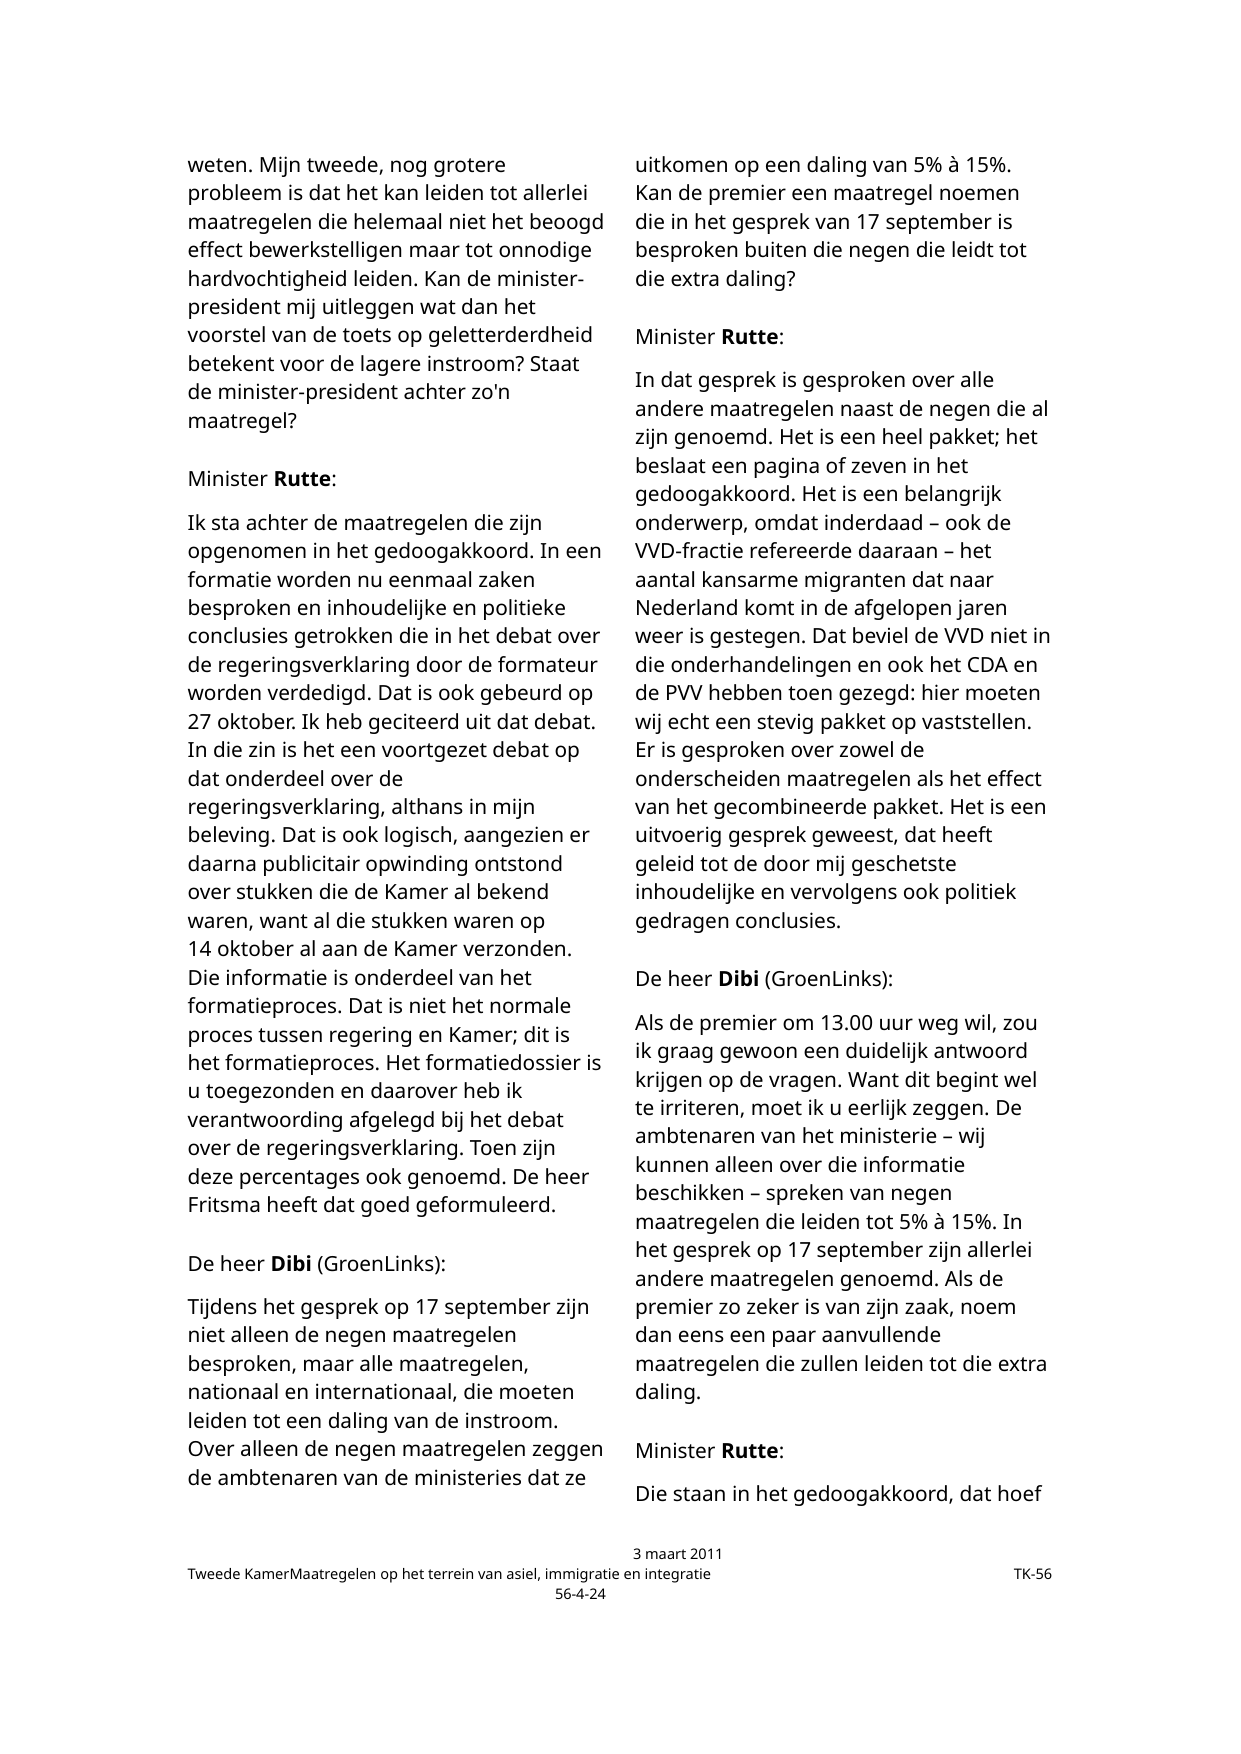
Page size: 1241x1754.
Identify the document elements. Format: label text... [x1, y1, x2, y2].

text In dat gesprek is gesproken over alle andere maatregelen naast de negen die al zijn genoemd. Het is een heel pakket; het beslaat een pagina of zeven in het gedoogakkoord. Het is een belangrijk onderwerp, omdat inderdaad – ook de VVD-fractie refereerde daaraan – het aantal kansarme migranten dat naar Nederland komt in de afgelopen jaren weer is gestegen. Dat beviel de VVD niet in die onderhandelingen en ook het CDA en de PVV hebben toen gezegd: hier moeten wij echt een stevig pakket op vaststellen. Er is gesproken over zowel de onderscheiden maatregelen als het effect van het gecombineerde pakket. Het is een uitvoerig gesprek geweest, dat heeft geleid tot de door mij geschetste inhoudelijke en vervolgens ook politiek gedragen conclusies. [635, 366, 1053, 934]
text Minister Rutte: [635, 322, 1053, 351]
text uitkomen op een daling van 5% à 15%. Kan de premier een maatregel noemen die in het gesprek van 17 september is besproken buiten die negen die leidt tot die extra daling? [635, 150, 1053, 292]
text Ik sta achter de maatregelen die zijn opgenomen in het gedoogakkoord. In een formatie worden nu eenmaal zaken besproken en inhoudelijke en politieke conclusies getrokken die in het debat over de regeringsverklaring door de formateur worden verdedigd. Dat is ook gebeurd op 27 oktober. Ik heb geciteerd uit dat debat. In die zin is het een voortgezet debat op dat onderdeel over de regeringsverklaring, althans in mijn beleving. Dat is ook logisch, aangezien er daarna publicitair opwinding ontstond over stukken die de Kamer al bekend waren, want al die stukken waren op 14 oktober al aan de Kamer verzonden. Die informatie is onderdeel van het formatieproces. Dat is niet het normale proces tussen regering en Kamer; dit is het formatieproces. Het formatiedossier is u toegezonden en daarover heb ik verantwoording afgelegd bij het debat over de regeringsverklaring. Toen zijn deze percentages ook genoemd. De heer Fritsma heeft dat goed geformuleerd. [187, 508, 605, 1219]
text De heer Dibi (GroenLinks): [635, 964, 1053, 993]
text Tijdens het gesprek op 17 september zijn niet alleen de negen maatregelen besproken, maar alle maatregelen, nationaal en internationaal, die moeten leiden tot een daling van de instroom. Over alleen de negen maatregelen zeggen de ambtenaren van de ministeries dat ze [187, 1292, 605, 1491]
text Minister Rutte: [187, 464, 605, 493]
text De heer Dibi (GroenLinks): [187, 1249, 605, 1277]
text Die staan in het gedoogakkoord, dat hoef [635, 1479, 1053, 1508]
text Als de premier om 13.00 uur weg wil, zou ik graag gewoon een duidelijk antwoord krijgen op de vragen. Want dit begint wel te irriteren, moet ik u eerlijk zeggen. De ambtenaren van het ministerie – wij kunnen alleen over die informatie beschikken – spreken van negen maatregelen die leiden tot 5% à 15%. In het gesprek op 17 september zijn allerlei andere maatregelen genoemd. Als de premier zo zeker is van zijn zaak, noem dan eens een paar aanvullende maatregelen die zullen leiden tot die extra daling. [635, 1008, 1053, 1406]
text weten. Mijn tweede, nog grotere probleem is dat het kan leiden tot allerlei maatregelen die helemaal niet het beoogd effect bewerkstelligen maar tot onnodige hardvochtigheid leiden. Kan de minister-president mij uitleggen wat dan het voorstel van de toets op geletterderdheid betekent voor de lagere instroom? Staat de minister-president achter zo'n maatregel? [187, 150, 605, 434]
text Minister Rutte: [635, 1436, 1053, 1464]
